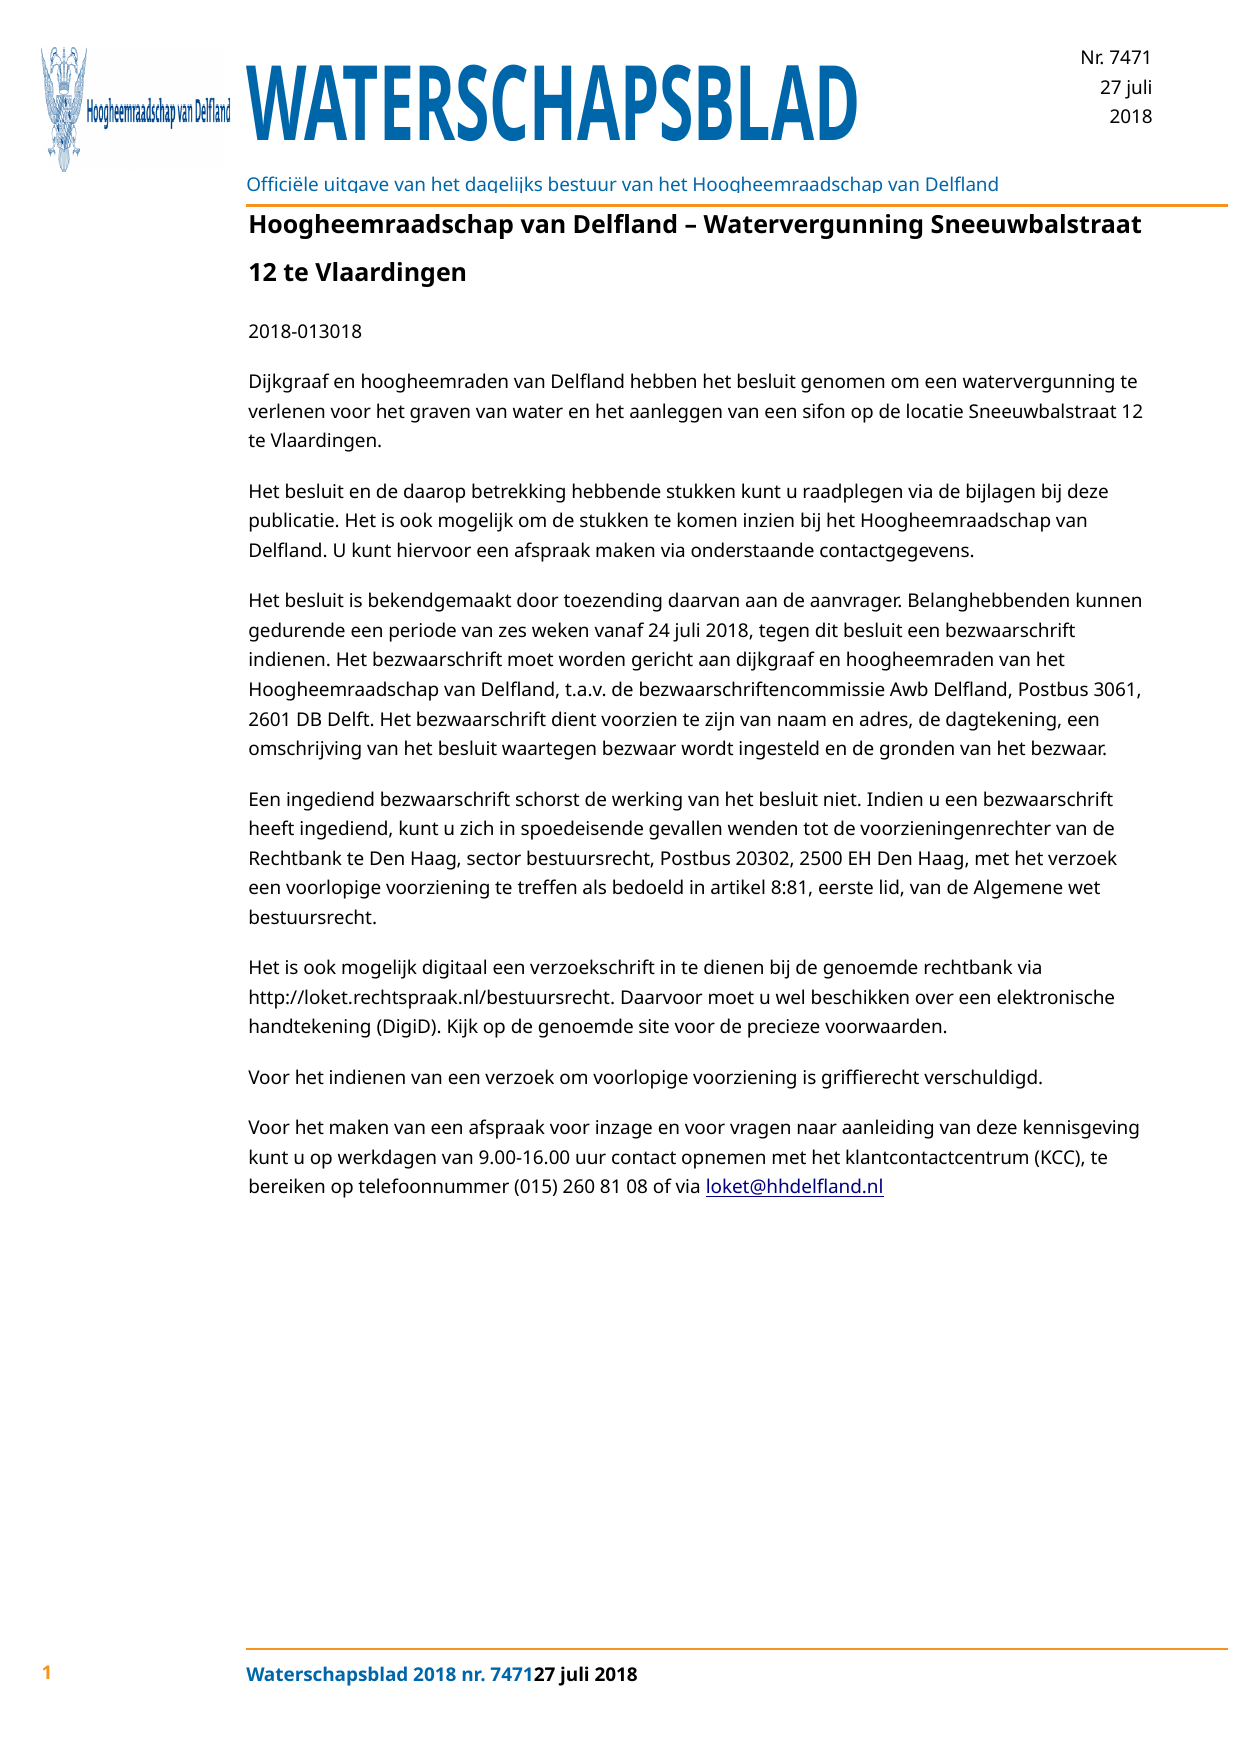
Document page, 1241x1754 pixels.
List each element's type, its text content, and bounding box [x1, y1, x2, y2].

picture [41, 47, 231, 172]
text Het besluit is bekendgemaakt door toezending daarvan aan de aanvrager. Belanghebbenden kunnen gedurende een periode van zes weken vanaf 24 juli 2018, tegen dit besluit een bezwaarschrift indienen. Het bezwaarschrift moet worden gericht aan dijkgraaf en hoogheemraden van het Hoogheemraadschap van Delfland, t.a.v. de bezwaarschriftencommissie Awb Delfland, Postbus 3061, 2601 DB Delft. Het bezwaarschrift dient voorzien te zijn van naam en adres, de dagtekening, een omschrijving van het besluit waartegen bezwaar wordt ingesteld en de gronden van het bezwaar. [248, 587, 1152, 761]
text Hoogheemraadschap van Delfland – Watervergunning Sneeuwbalstraat 12 te Vlaardingen [248, 207, 1152, 288]
text Dijkgraaf en hoogheemraden van Delfland hebben het besluit genomen om een watervergunning te verlenen voor het graven van water en het aanleggen van een sifon op de locatie Sneeuwbalstraat 12 te Vlaardingen. [248, 368, 1152, 453]
text Voor het indienen van een verzoek om voorlopige voorziening is griffierecht verschuldigd. [248, 1064, 1152, 1090]
text 2018-013018 [248, 318, 1152, 344]
text Het besluit en de daarop betrekking hebbende stukken kunt u raadplegen via de bijlagen bij deze publicatie. Het is ook mogelijk om de stukken te komen inzien bij het Hoogheemraadschap van Delfland. U kunt hiervoor een afspraak maken via onderstaande contactgegevens. [248, 478, 1152, 563]
text Het is ook mogelijk digitaal een verzoekschrift in te dienen bij de genoemde rechtbank via http://loket.rechtspraak.nl/bestuursrecht. Daarvoor moet u wel beschikken over een elektronische handtekening (DigiD). Kijk op de genoemde site voor de precieze voorwaarden. [248, 954, 1152, 1039]
text Voor het maken van een afspraak voor inzage en voor vragen naar aanleiding van deze kennisgeving kunt u op werkdagen van 9.00-16.00 uur contact opnemen met het klantcontactcentrum (KCC), te bereiken op telefoonnummer (015) 260 81 08 of via loket@hhdelfland.nl [248, 1114, 1152, 1199]
text Een ingediend bezwaarschrift schorst de werking van het besluit niet. Indien u een bezwaarschrift heeft ingediend, kunt u zich in spoedeisende gevallen wenden tot de voorzieningenrechter van de Rechtbank te Den Haag, sector bestuursrecht, Postbus 20302, 2500 EH Den Haag, met het verzoek een voorlopige voorziening te treffen als bedoeld in artikel 8:81, eerste lid, van de Algemene wet bestuursrecht. [248, 786, 1152, 930]
